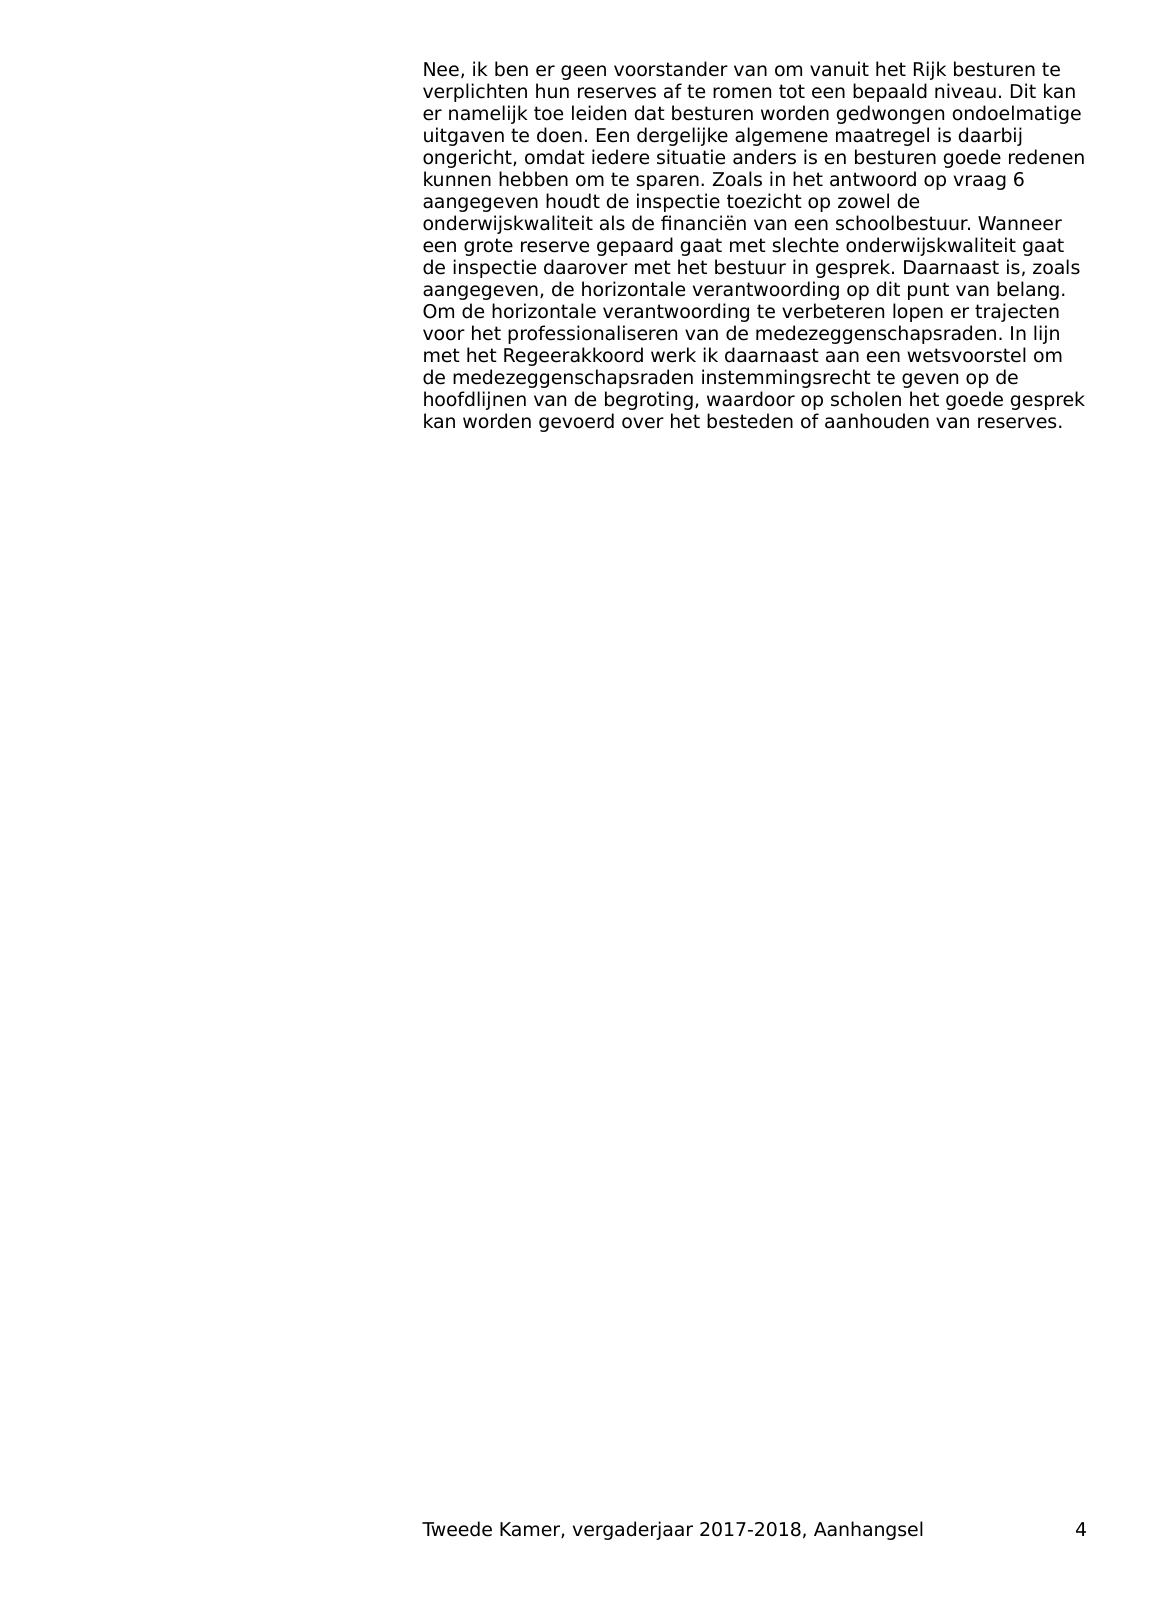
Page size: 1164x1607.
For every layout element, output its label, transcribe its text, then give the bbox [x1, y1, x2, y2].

text Nee, ik ben er geen voorstander van om vanuit het Rijk besturen te verplichten hun reserves af te romen tot een bepaald niveau. Dit kan er namelijk toe leiden dat besturen worden gedwongen ondoelmatige uitgaven te doen. Een dergelijke algemene maatregel is daarbij ongericht, omdat iedere situatie anders is en besturen goede redenen kunnen hebben om te sparen. Zoals in het antwoord op vraag 6 aangegeven houdt de inspectie toezicht op zowel de onderwijskwaliteit als de financiën van een schoolbestuur. Wanneer een grote reserve gepaard gaat met slechte onderwijskwaliteit gaat de inspectie daarover met het bestuur in gesprek. Daarnaast is, zoals aangegeven, de horizontale verantwoording op dit punt van belang. Om de horizontale verantwoording te verbeteren lopen er trajecten voor het professionaliseren van de medezeggenschapsraden. In lijn met het Regeerakkoord werk ik daarnaast aan een wetsvoorstel om de medezeggenschapsraden instemmingsrecht te geven op de hoofdlijnen van de begroting, waardoor op scholen het goede gesprek kan worden gevoerd over het besteden of aanhouden van reserves. [422, 59, 1087, 433]
